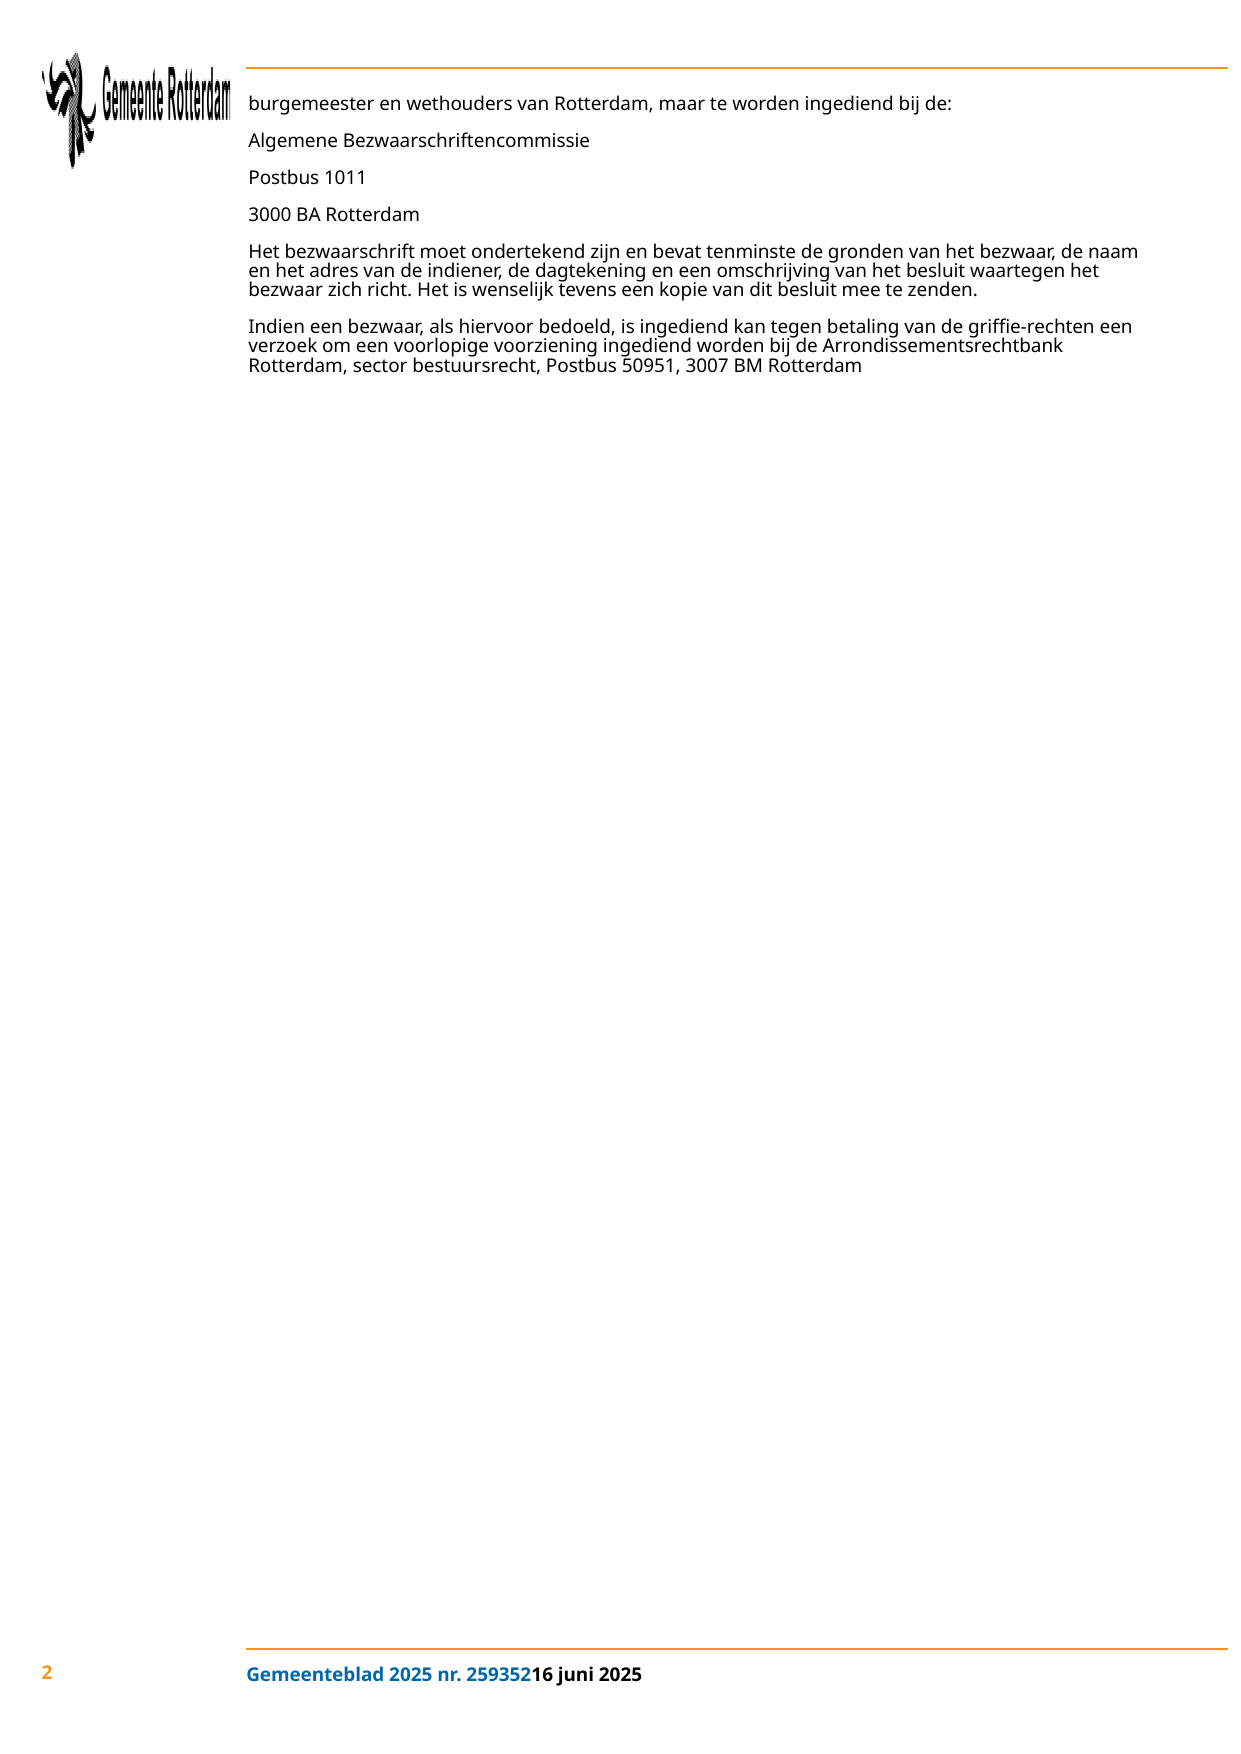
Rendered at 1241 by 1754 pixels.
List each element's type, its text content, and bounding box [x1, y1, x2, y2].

text Het bezwaarschrift moet ondertekend zijn en bevat tenminste de gronden van het bezwaar, de naam en het adres van de indiener, de dagtekening en een omschrijving van het besluit waartegen het bezwaar zich richt. Het is wenselijk tevens een kopie van dit besluit mee te zenden. [248, 243, 1152, 301]
picture [41, 47, 231, 172]
text Algemene Bezwaarschriftencommissie [248, 132, 1152, 151]
text 3000 BA Rotterdam [248, 206, 1152, 225]
text Indien een bezwaar, als hiervoor bedoeld, is ingediend kan tegen betaling van de griffie-rechten een verzoek om een voorlopige voorziening ingediend worden bij de Arrondissementsrechtbank Rotterdam, sector bestuursrecht, Postbus 50951, 3007 BM Rotterdam [248, 318, 1152, 376]
text Postbus 1011 [248, 169, 1152, 188]
text burgemeester en wethouders van Rotterdam, maar te worden ingediend bij de: [248, 95, 1152, 114]
